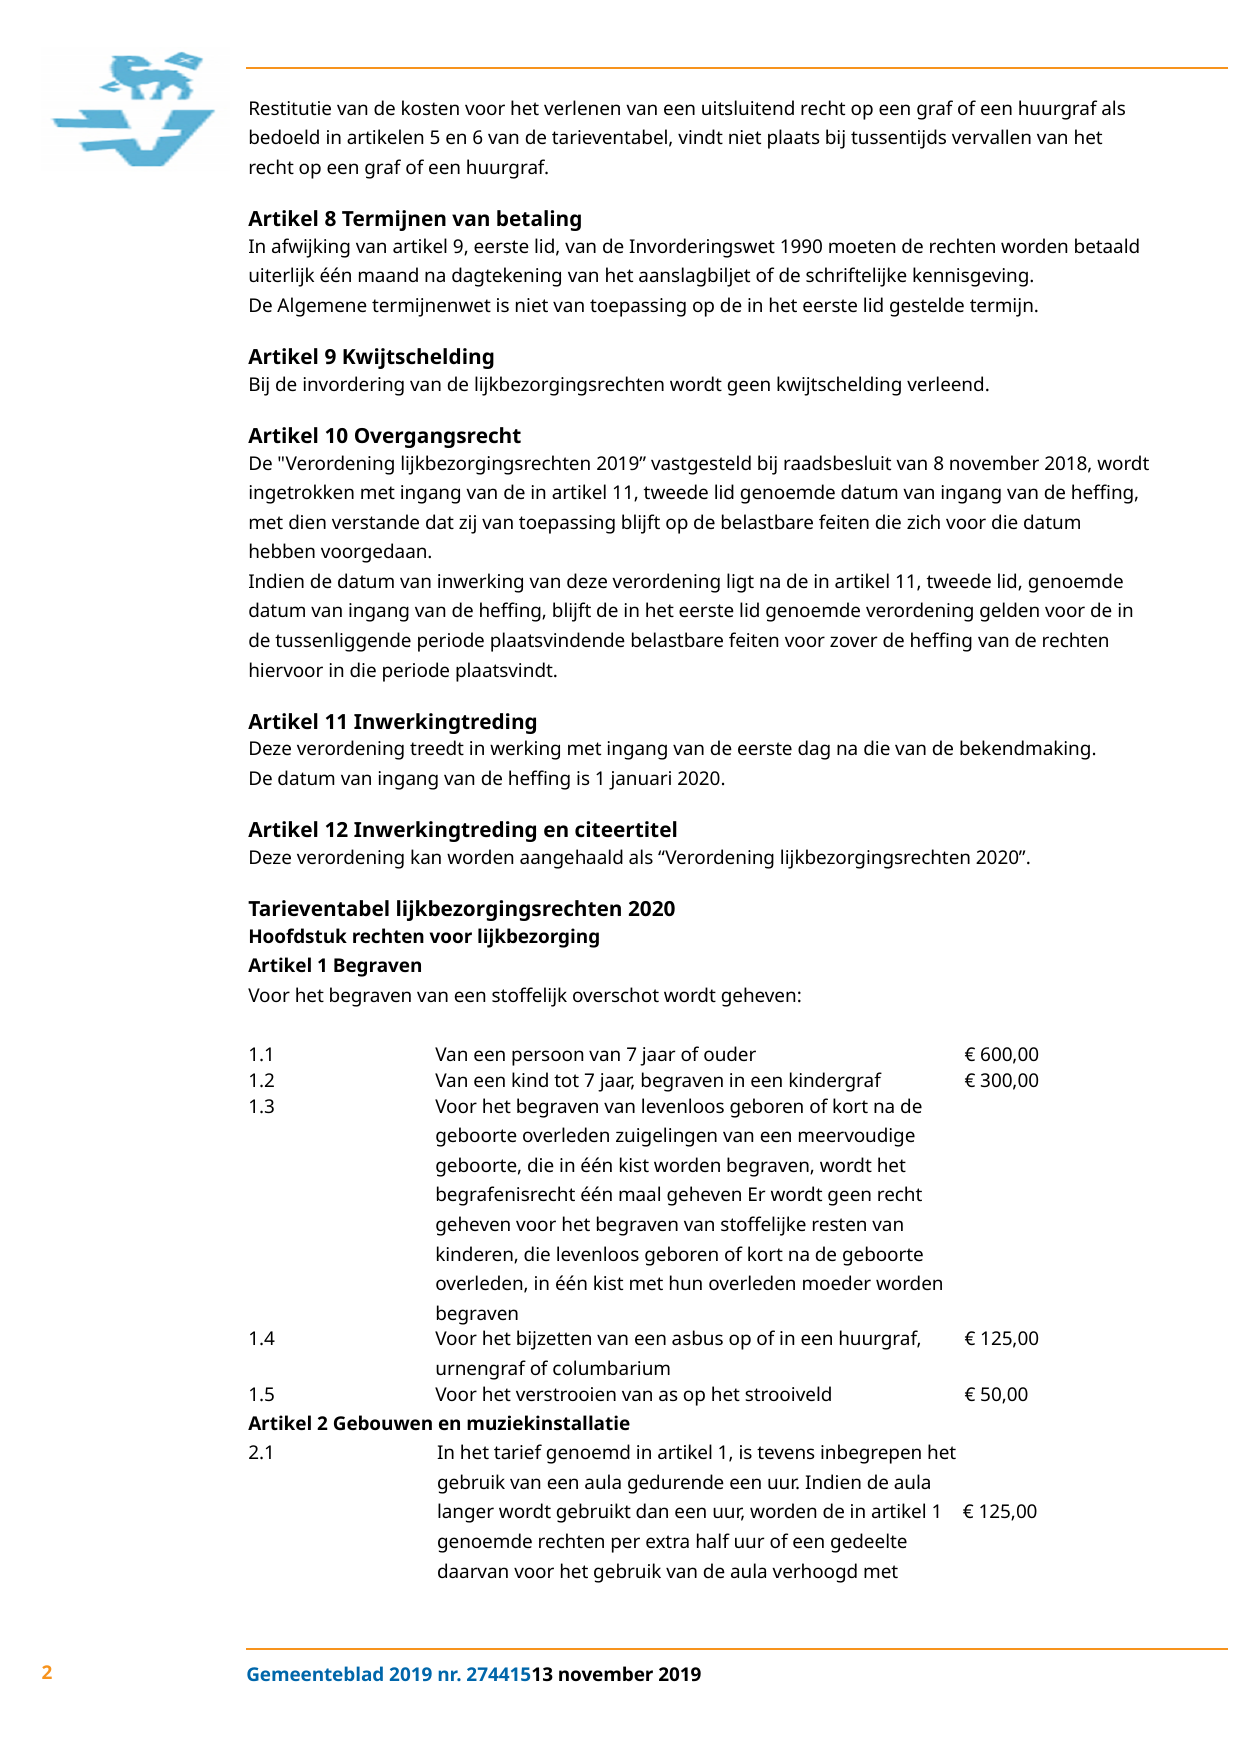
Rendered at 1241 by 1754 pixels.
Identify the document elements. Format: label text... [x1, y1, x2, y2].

table_header In het tarief genoemd in artikel 1, is tevens inbegrepen het gebruik van een aula gedurende een uur. Indien de aula langer wordt gebruikt dan een uur, worden de in artikel 1 genoemde rechten per extra half uur of een gedeelte daarvan voor het gebruik van de aula verhoogd met [437, 1440, 963, 1584]
table_header € 125,00 [963, 1440, 1152, 1584]
table_cell Van een kind tot 7 jaar, begraven in een kindergraf [435, 1067, 964, 1093]
table_cell 1.4 [248, 1326, 435, 1381]
text Indien de datum van inwerking van deze verordening ligt na de in artikel 11, tweede lid, genoemde datum van ingang van de heffing, blijft de in het eerste lid genoemde verordening gelden voor de in de tussenliggende periode plaatsvindende belastbare feiten voor zover de heffing van de rechten hiervoor in die periode plaatsvindt. [248, 568, 1152, 682]
text Artikel 12 Inwerkingtreding en citeertitel [248, 816, 1152, 844]
table_cell 1.2 [248, 1067, 435, 1093]
table_cell € 300,00 [964, 1067, 1152, 1093]
table_cell Voor het verstrooien van as op het strooiveld [435, 1381, 964, 1407]
text De Algemene termijnenwet is niet van toepassing op de in het eerste lid gestelde termijn. [248, 292, 1152, 318]
text Artikel 1 Begraven [248, 952, 1152, 978]
text In afwijking van artikel 9, eerste lid, van de Invorderingswet 1990 moeten de rechten worden betaald uiterlijk één maand na dagtekening van het aanslagbiljet of de schriftelijke kennisgeving. [248, 233, 1152, 288]
table_cell Voor het bijzetten van een asbus op of in een huurgraf, urnengraf of columbarium [435, 1326, 964, 1381]
text Hoofdstuk rechten voor lijkbezorging [248, 923, 1152, 949]
table_cell € 50,00 [964, 1381, 1152, 1407]
text Artikel 9 Kwijtschelding [248, 342, 1152, 371]
table_header € 600,00 [964, 1041, 1152, 1067]
text Restitutie van de kosten voor het verlenen van een uitsluitend recht op een graf of een huurgraf als bedoeld in artikelen 5 en 6 van de tarieventabel, vindt niet plaats bij tussentijds vervallen van het recht op een graf of een huurgraf. [248, 95, 1152, 180]
text Tarieventabel lijkbezorgingsrechten 2020 [248, 894, 1152, 923]
text Bij de invordering van de lijkbezorgingsrechten wordt geen kwijtschelding verleend. [248, 371, 1152, 397]
table_header Van een persoon van 7 jaar of ouder [435, 1041, 964, 1067]
table_header 1.1 [248, 1041, 435, 1067]
text Artikel 11 Inwerkingtreding [248, 707, 1152, 736]
text Voor het begraven van een stoffelijk overschot wordt geheven: [248, 982, 1152, 1008]
text Artikel 10 Overgangsrecht [248, 421, 1152, 450]
table_cell Voor het begraven van levenloos geboren of kort na de geboorte overleden zuigelingen van een meervoudige geboorte, die in één kist worden begraven, wordt het begrafenisrecht één maal geheven Er wordt geen recht geheven voor het begraven van stoffelijke resten van kinderen, die levenloos geboren of kort na de geboorte overleden, in één kist met hun overleden moeder worden begraven [435, 1093, 964, 1326]
picture [41, 47, 231, 172]
text Deze verordening treedt in werking met ingang van de eerste dag na die van de bekendmaking. [248, 736, 1152, 761]
text Artikel 8 Termijnen van betaling [248, 204, 1152, 233]
text De datum van ingang van de heffing is 1 januari 2020. [248, 765, 1152, 791]
table_header 2.1 [248, 1440, 437, 1584]
text De "Verordening lijkbezorgingsrechten 2019” vastgesteld bij raadsbesluit van 8 november 2018, wordt ingetrokken met ingang van de in artikel 11, tweede lid genoemde datum van ingang van de heffing, met dien verstande dat zij van toepassing blijft op de belastbare feiten die zich voor die datum hebben voorgedaan. [248, 450, 1152, 564]
table_cell 1.3 [248, 1093, 435, 1326]
table_cell € 125,00 [964, 1326, 1152, 1381]
text Deze verordening kan worden aangehaald als “Verordening lijkbezorgingsrechten 2020”. [248, 844, 1152, 870]
table_cell [964, 1093, 1152, 1326]
text Artikel 2 Gebouwen en muziekinstallatie [248, 1410, 1152, 1436]
table_cell 1.5 [248, 1381, 435, 1407]
